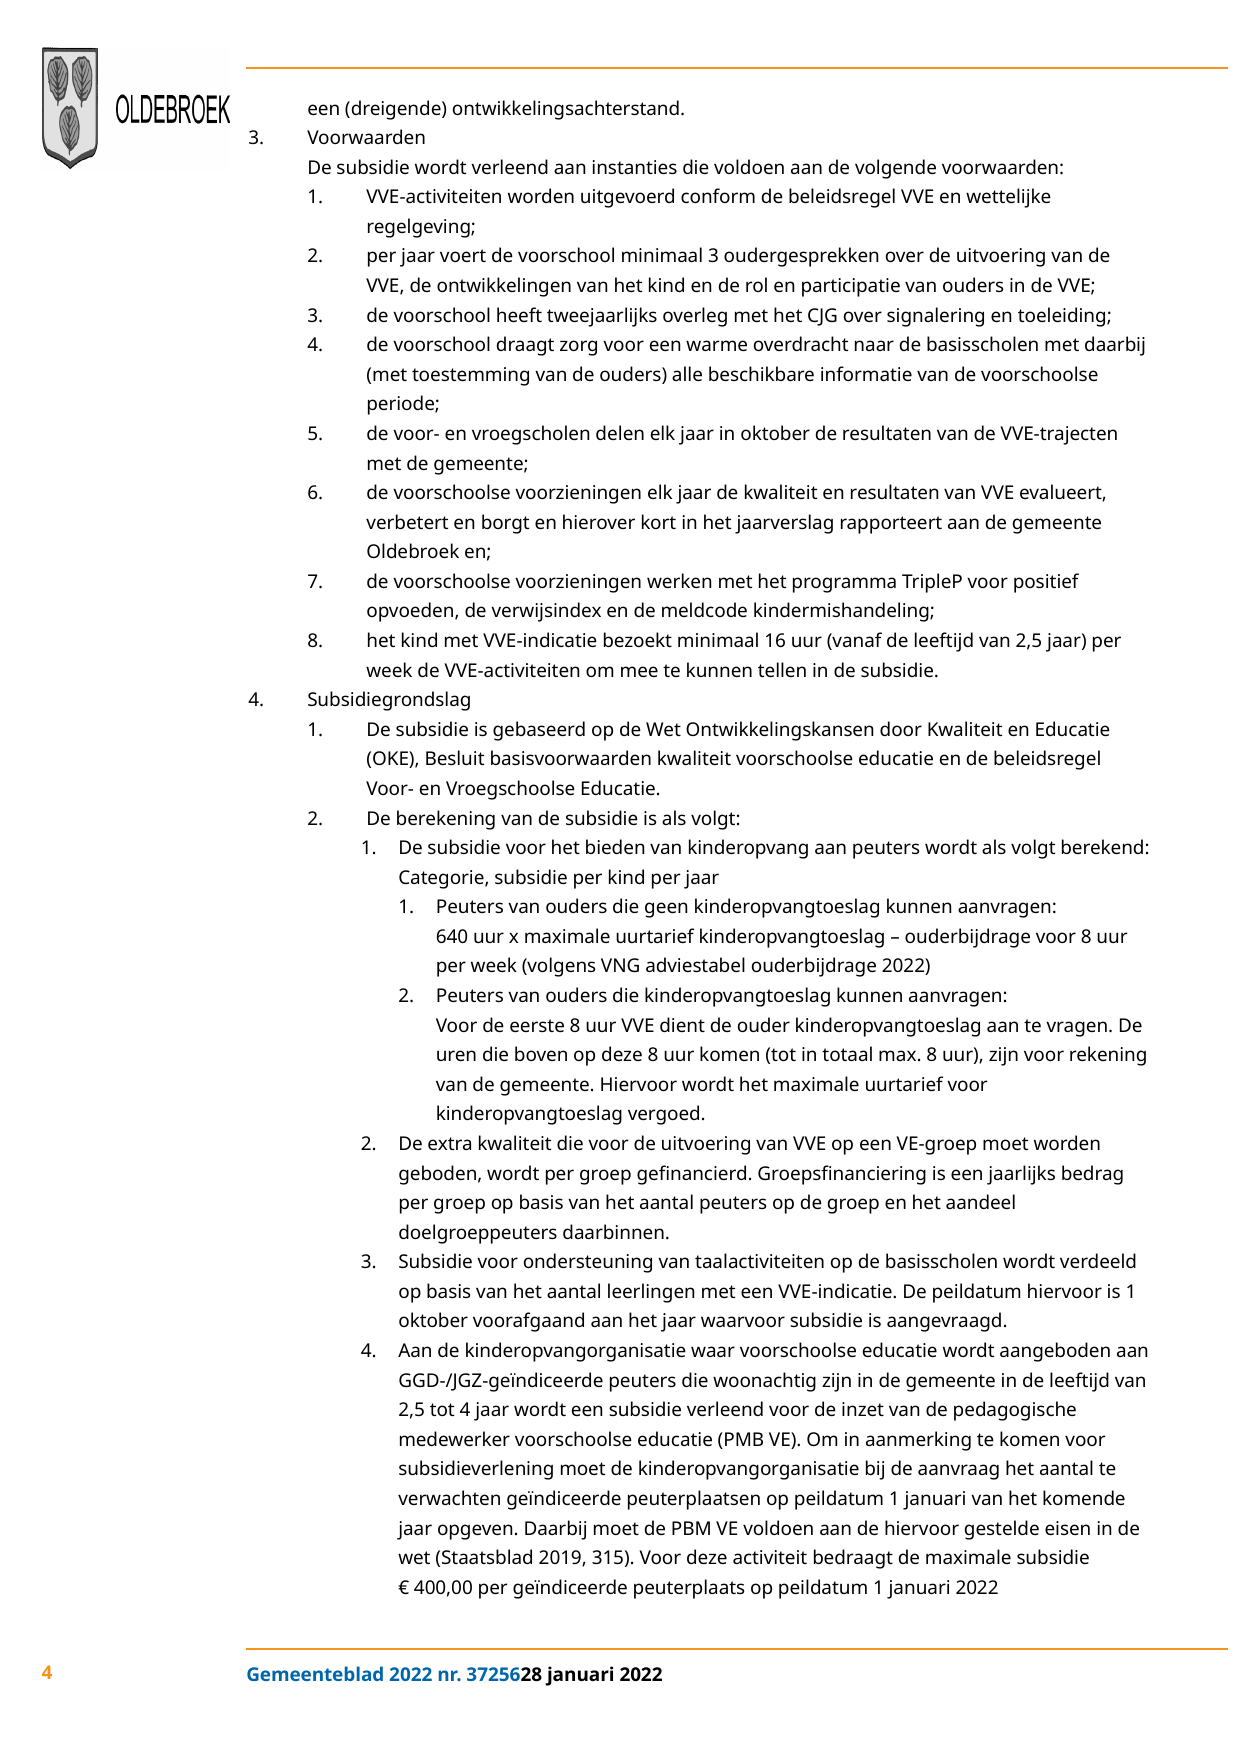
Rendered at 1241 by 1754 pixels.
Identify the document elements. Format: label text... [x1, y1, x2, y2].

list de voorschoolse voorzieningen werken met het programma TripleP voor positief opvoeden, de verwijsindex en de meldcode kindermishandeling; [307, 568, 1152, 623]
list Aan de kinderopvangorganisatie waar voorschoolse educatie wordt aangeboden aan GGD-/JGZ-geïndiceerde peuters die woonachtig zijn in de gemeente in de leeftijd van 2,5 tot 4 jaar wordt een subsidie verleend voor de inzet van de pedagogische medewerker voorschoolse educatie (PMB VE). Om in aanmerking te komen voor subsidieverlening moet de kinderopvangorganisatie bij de aanvraag het aantal te verwachten geïndiceerde peuterplaatsen op peildatum 1 januari van het komende jaar opgeven. Daarbij moet de PBM VE voldoen aan de hiervoor gestelde eisen in de wet (Staatsblad 2019, 315). Voor deze activiteit bedraagt de maximale subsidie € 400,00 per geïndiceerde peuterplaats op peildatum 1 januari 2022 [361, 1337, 1152, 1600]
list de voor- en vroegscholen delen elk jaar in oktober de resultaten van de VVE-trajecten met de gemeente; [307, 420, 1152, 476]
list Peuters van ouders die kinderopvangtoeslag kunnen aanvragen: [398, 982, 1152, 1008]
list het kind met VVE-indicatie bezoekt minimaal 16 uur (vanaf de leeftijd van 2,5 jaar) per week de VVE-activiteiten om mee te kunnen tellen in de subsidie. [307, 627, 1152, 683]
list per jaar voert de voorschool minimaal 3 oudergesprekken over de uitvoering van de VVE, de ontwikkelingen van het kind en de rol en participatie van ouders in de VVE; [307, 243, 1152, 298]
list Subsidiegrondslag [248, 686, 1152, 712]
list de voorschool heeft tweejaarlijks overleg met het CJG over signalering en toeleiding; [307, 302, 1152, 328]
list De subsidie wordt verleend aan instanties die voldoen aan de volgende voorwaarden: [248, 154, 1152, 180]
list Voor de eerste 8 uur VVE dient de ouder kinderopvangtoeslag aan te vragen. De uren die boven op deze 8 uur komen (tot in totaal max. 8 uur), zijn voor rekening van de gemeente. Hiervoor wordt het maximale uurtarief voor kinderopvangtoeslag vergoed. [398, 1012, 1152, 1126]
list de voorschool draagt zorg voor een warme overdracht naar de basisscholen met daarbij (met toestemming van de ouders) alle beschikbare informatie van de voorschoolse periode; [307, 331, 1152, 416]
list Categorie, subsidie per kind per jaar [361, 864, 1152, 890]
picture [41, 47, 231, 172]
list de voorschoolse voorzieningen elk jaar de kwaliteit en resultaten van VVE evalueert, verbetert en borgt en hierover kort in het jaarverslag rapporteert aan de gemeente Oldebroek en; [307, 479, 1152, 564]
list De extra kwaliteit die voor de uitvoering van VVE op een VE-groep moet worden geboden, wordt per groep gefinancierd. Groepsfinanciering is een jaarlijks bedrag per groep op basis van het aantal peuters op de groep en het aandeel doelgroeppeuters daarbinnen. [361, 1130, 1152, 1245]
list Subsidie voor ondersteuning van taalactiviteiten op de basisscholen wordt verdeeld op basis van het aantal leerlingen met een VVE-indicatie. De peildatum hiervoor is 1 oktober voorafgaand aan het jaar waarvoor subsidie is aangevraagd. [361, 1248, 1152, 1333]
list VVE-activiteiten worden uitgevoerd conform de beleidsregel VVE en wettelijke regelgeving; [307, 183, 1152, 239]
list De berekening van de subsidie is als volgt: [307, 805, 1152, 831]
list een (dreigende) ontwikkelingsachterstand. [248, 95, 1152, 121]
list 640 uur x maximale uurtarief kinderopvangtoeslag – ouderbijdrage voor 8 uur per week (volgens VNG adviestabel ouderbijdrage 2022) [398, 923, 1152, 978]
list De subsidie is gebaseerd op de Wet Ontwikkelingskansen door Kwaliteit en Educatie (OKE), Besluit basisvoorwaarden kwaliteit voorschoolse educatie en de beleidsregel Voor- en Vroegschoolse Educatie. [307, 716, 1152, 801]
list Voorwaarden [248, 124, 1152, 150]
list De subsidie voor het bieden van kinderopvang aan peuters wordt als volgt berekend: [361, 834, 1152, 860]
list Peuters van ouders die geen kinderopvangtoeslag kunnen aanvragen: [398, 893, 1152, 919]
